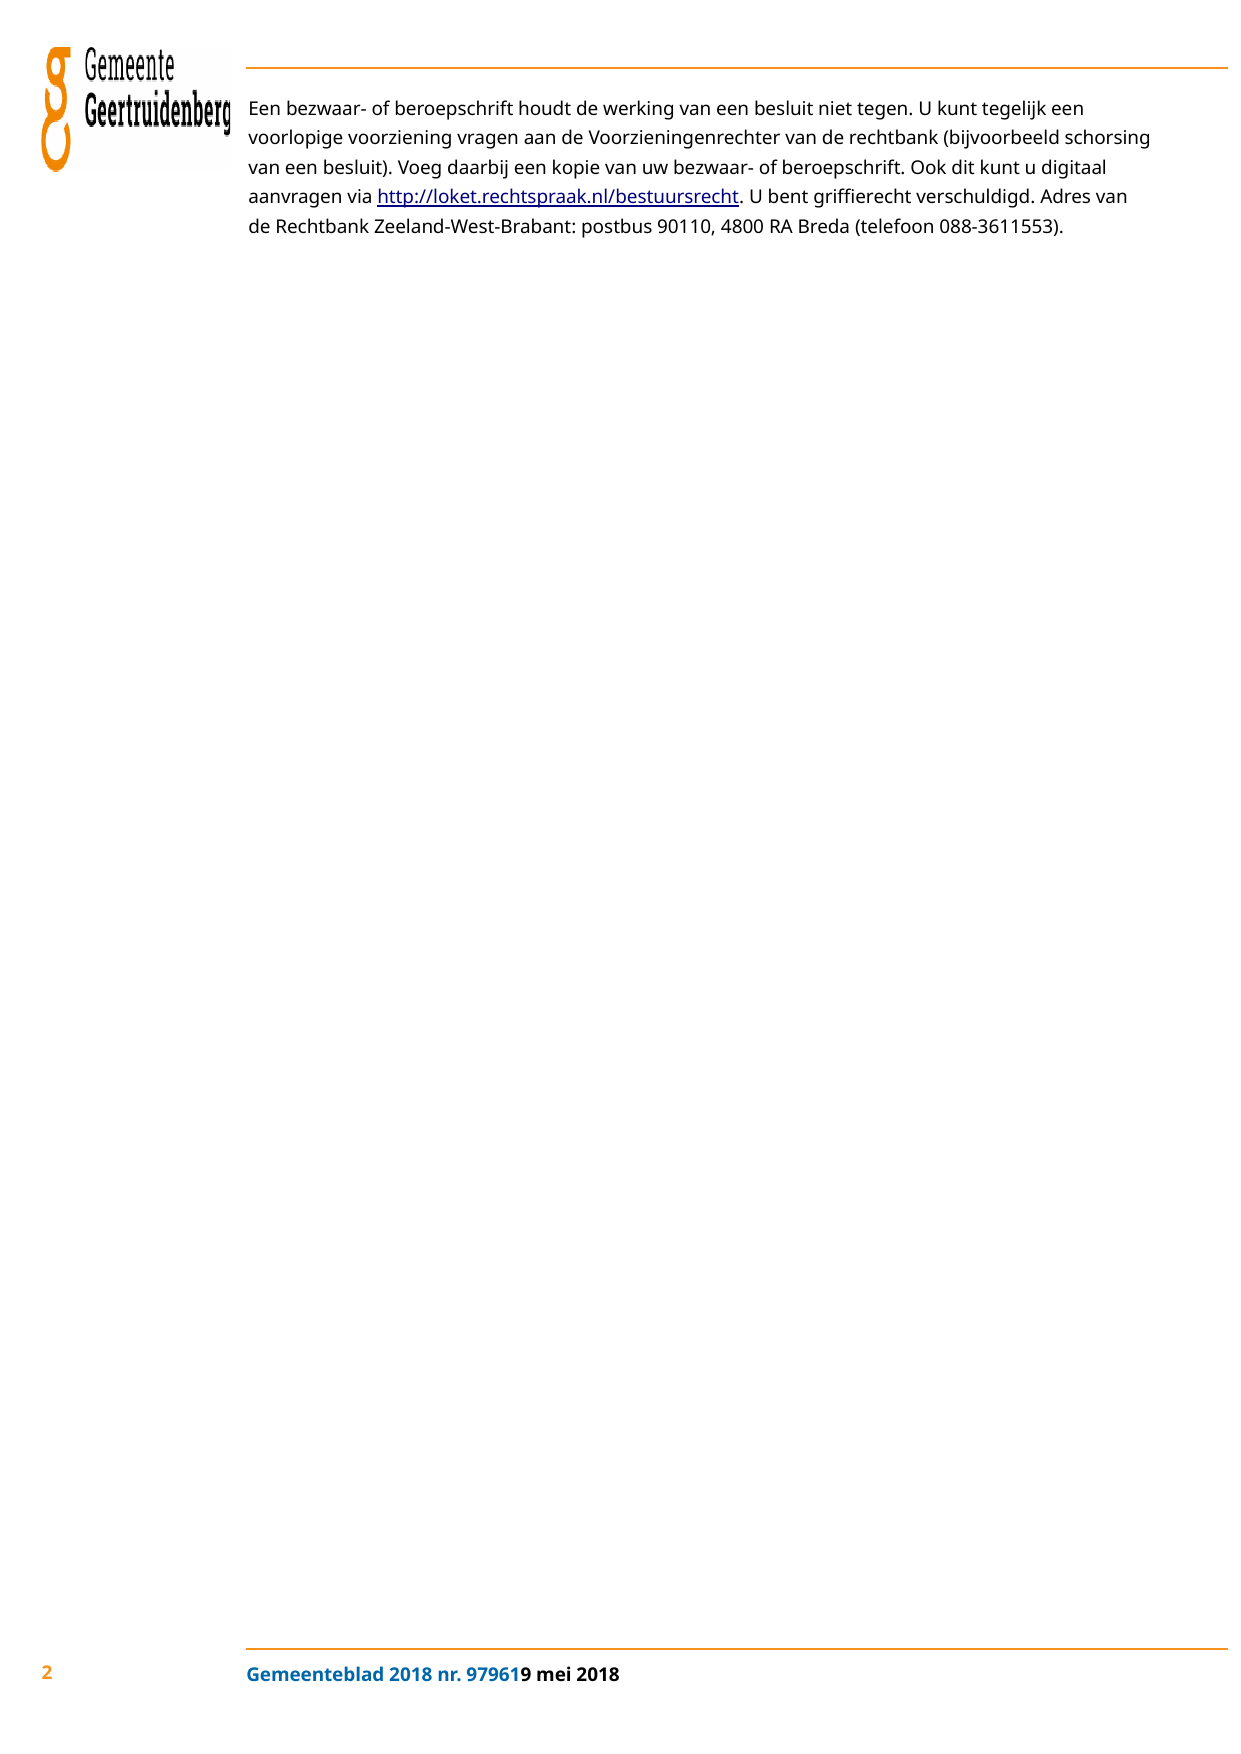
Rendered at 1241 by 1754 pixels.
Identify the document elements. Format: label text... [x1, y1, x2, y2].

picture [41, 47, 231, 172]
text Een bezwaar- of beroepschrift houdt de werking van een besluit niet tegen. U kunt tegelijk een voorlopige voorziening vragen aan de Voorzieningenrechter van de rechtbank (bijvoorbeeld schorsing van een besluit). Voeg daarbij een kopie van uw bezwaar- of beroepschrift. Ook dit kunt u digitaal aanvragen via http://loket.rechtspraak.nl/bestuursrecht. U bent griffierecht verschuldigd. Adres van de Rechtbank Zeeland-West-Brabant: postbus 90110, 4800 RA Breda (telefoon 088-3611553). [248, 95, 1152, 239]
